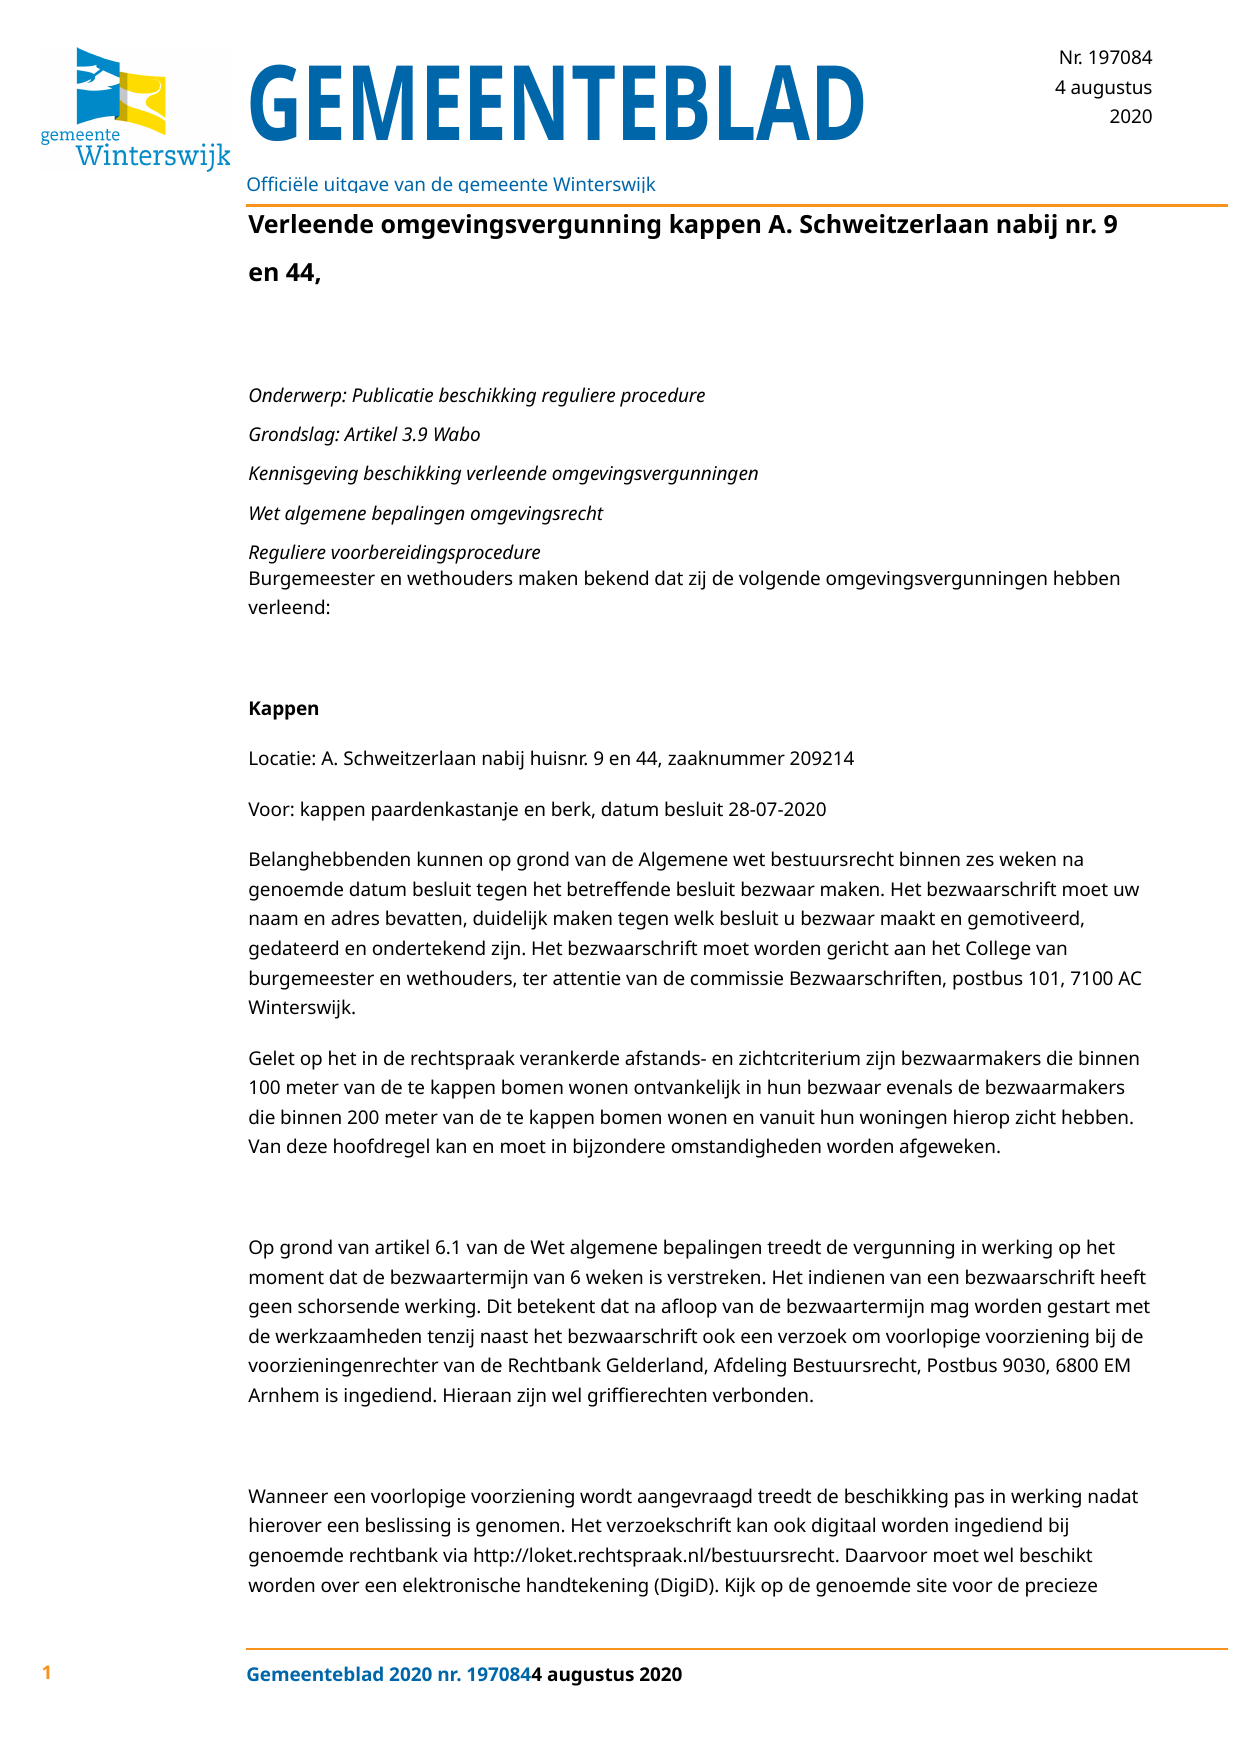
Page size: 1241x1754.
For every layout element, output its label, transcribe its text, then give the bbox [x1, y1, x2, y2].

text Reguliere voorbereidingsprocedure [248, 539, 1152, 565]
text Kappen [248, 695, 1152, 721]
text Onderwerp: Publicatie beschikking reguliere procedure [248, 382, 1152, 408]
picture [225, 153, 231, 162]
text Voor: kappen paardenkastanje en berk, datum besluit 28-07-2020 [248, 796, 1152, 822]
picture [41, 47, 231, 172]
text Gelet op het in de rechtspraak verankerde afstands- en zichtcriterium zijn bezwaarmakers die binnen 100 meter van de te kappen bomen wonen ontvankelijk in hun bezwaar evenals de bezwaarmakers die binnen 200 meter van de te kappen bomen wonen en vanuit hun woningen hierop zicht hebben. Van deze hoofdregel kan en moet in bijzondere omstandigheden worden afgeweken. [248, 1045, 1152, 1159]
text Belanghebbenden kunnen op grond van de Algemene wet bestuursrecht binnen zes weken na genoemde datum besluit tegen het betreffende besluit bezwaar maken. Het bezwaarschrift moet uw naam en adres bevatten, duidelijk maken tegen welk besluit u bezwaar maakt en gemotiveerd, gedateerd en ondertekend zijn. Het bezwaarschrift moet worden gericht aan het College van burgemeester en wethouders, ter attentie van de commissie Bezwaarschriften, postbus 101, 7100 AC Winterswijk. [248, 846, 1152, 1020]
text Wet algemene bepalingen omgevingsrecht [248, 500, 1152, 525]
text Locatie: A. Schweitzerlaan nabij huisnr. 9 en 44, zaaknummer 209214 [248, 746, 1152, 771]
text Kennisgeving beschikking verleende omgevingsvergunningen [248, 460, 1152, 486]
text Verleende omgevingsvergunning kappen A. Schweitzerlaan nabij nr. 9 en 44, [248, 207, 1152, 288]
text Wanneer een voorlopige voorziening wordt aangevraagd treedt de beschikking pas in werking nadat hierover een beslissing is genomen. Het verzoekschrift kan ook digitaal worden ingediend bij genoemde rechtbank via http://loket.rechtspraak.nl/bestuursrecht. Daarvoor moet wel beschikt worden over een elektronische handtekening (DigiD). Kijk op de genoemde site voor de precieze [248, 1483, 1152, 1597]
text Op grond van artikel 6.1 van de Wet algemene bepalingen treedt de vergunning in werking op het moment dat de bezwaartermijn van 6 weken is verstreken. Het indienen van een bezwaarschrift heeft geen schorsende werking. Dit betekent dat na afloop van de bezwaartermijn mag worden gestart met de werkzaamheden tenzij naast het bezwaarschrift ook een verzoek om voorlopige voorziening bij de voorzieningenrechter van de Rechtbank Gelderland, Afdeling Bestuursrecht, Postbus 9030, 6800 EM Arnhem is ingediend. Hieraan zijn wel griffierechten verbonden. [248, 1234, 1152, 1408]
text Grondslag: Artikel 3.9 Wabo [248, 421, 1152, 447]
text Burgemeester en wethouders maken bekend dat zij de volgende omgevingsvergunningen hebben verleend: [248, 565, 1152, 620]
